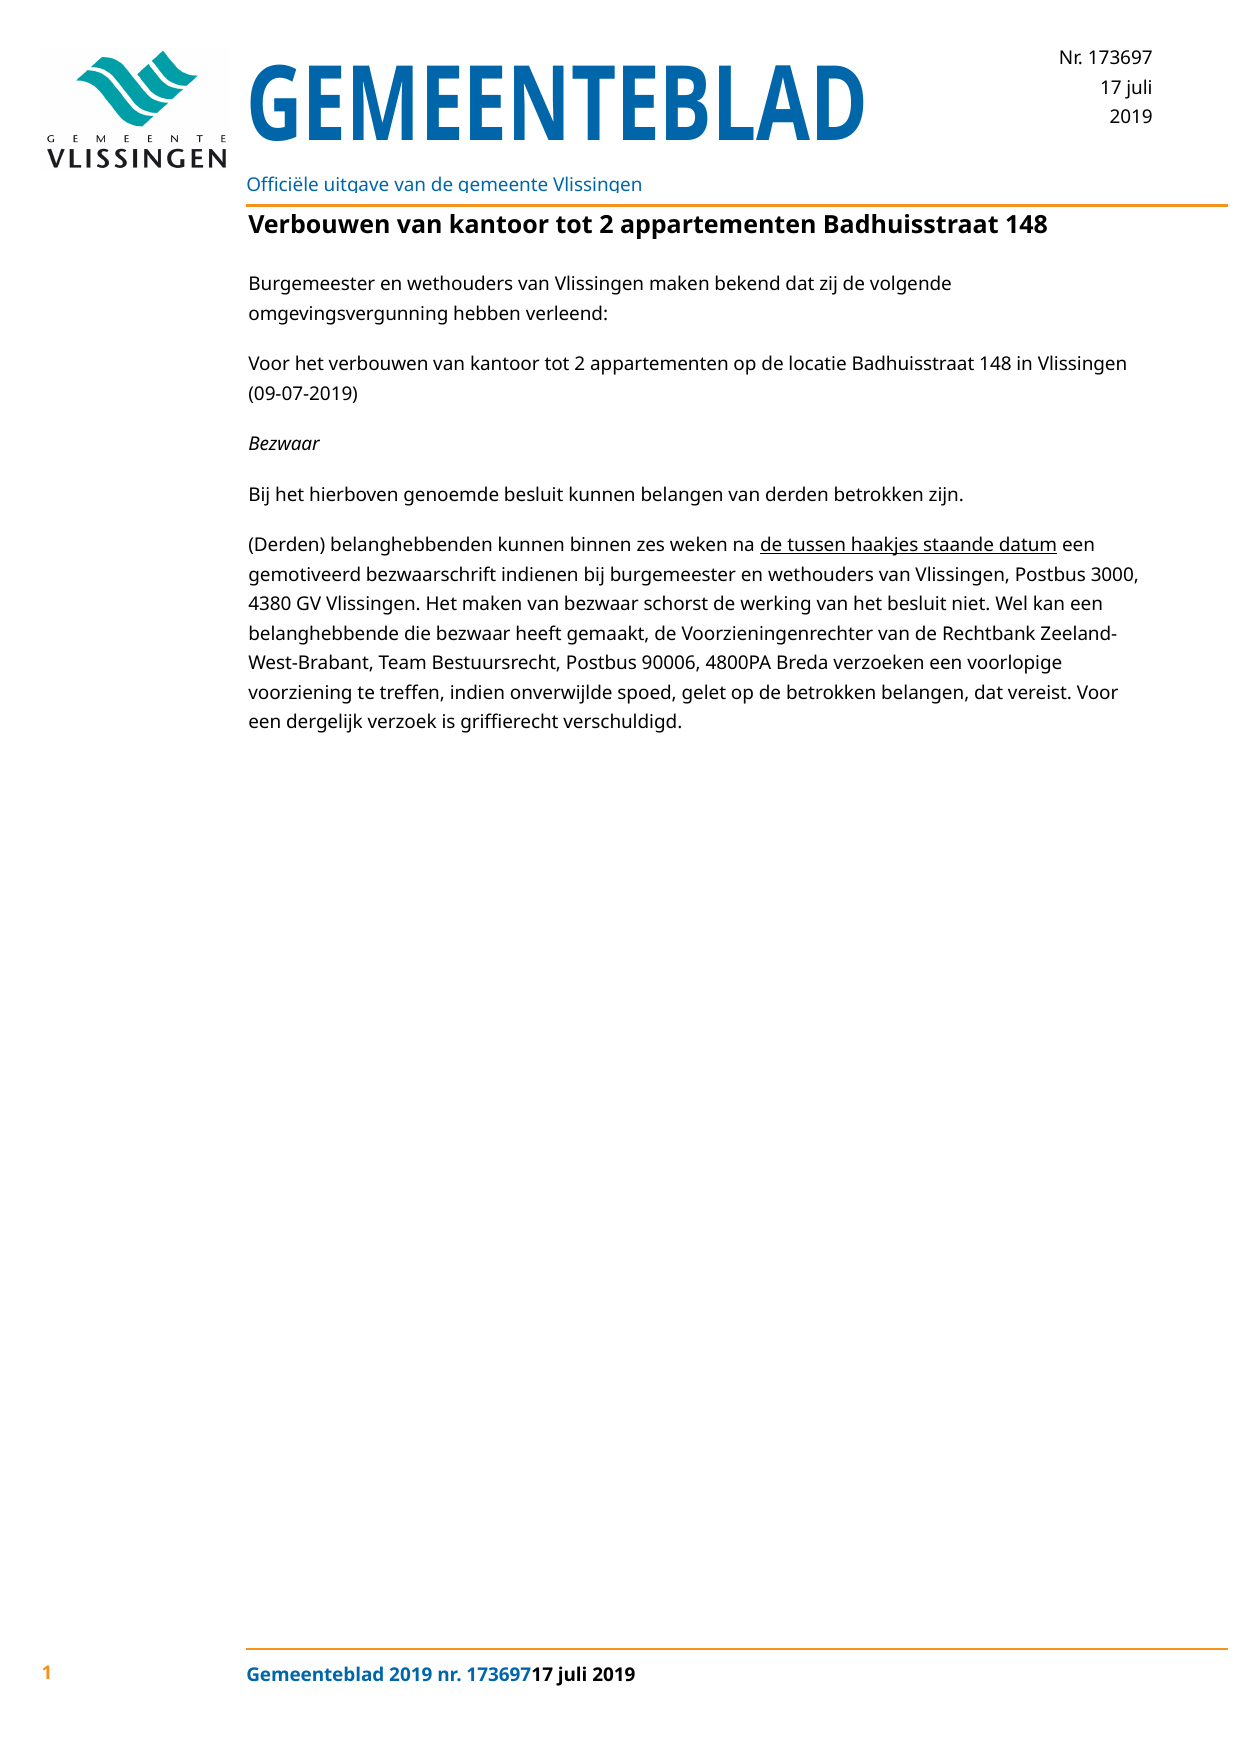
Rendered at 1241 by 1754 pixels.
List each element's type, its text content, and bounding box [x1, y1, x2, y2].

text Voor het verbouwen van kantoor tot 2 appartementen op de locatie Badhuisstraat 148 in Vlissingen (09-07-2019) [248, 350, 1152, 406]
picture [41, 47, 231, 172]
text (Derden) belanghebbenden kunnen binnen zes weken na de tussen haakjes staande datum een gemotiveerd bezwaarschrift indienen bij burgemeester en wethouders van Vlissingen, Postbus 3000, 4380 GV Vlissingen. Het maken van bezwaar schorst de werking van het besluit niet. Wel kan een belanghebbende die bezwaar heeft gemaakt, de Voorzieningenrechter van de Rechtbank Zeeland-West-Brabant, Team Bestuursrecht, Postbus 90006, 4800PA Breda verzoeken een voorlopige voorziening te treffen, indien onverwijlde spoed, gelet op de betrokken belangen, dat vereist. Voor een dergelijk verzoek is griffierecht verschuldigd. [248, 531, 1152, 734]
text Burgemeester en wethouders van Vlissingen maken bekend dat zij de volgende omgevingsvergunning hebben verleend: [248, 270, 1152, 326]
text Bij het hierboven genoemde besluit kunnen belangen van derden betrokken zijn. [248, 481, 1152, 506]
text Verbouwen van kantoor tot 2 appartementen Badhuisstraat 148 [248, 207, 1152, 241]
text Bezwaar [248, 430, 1152, 456]
